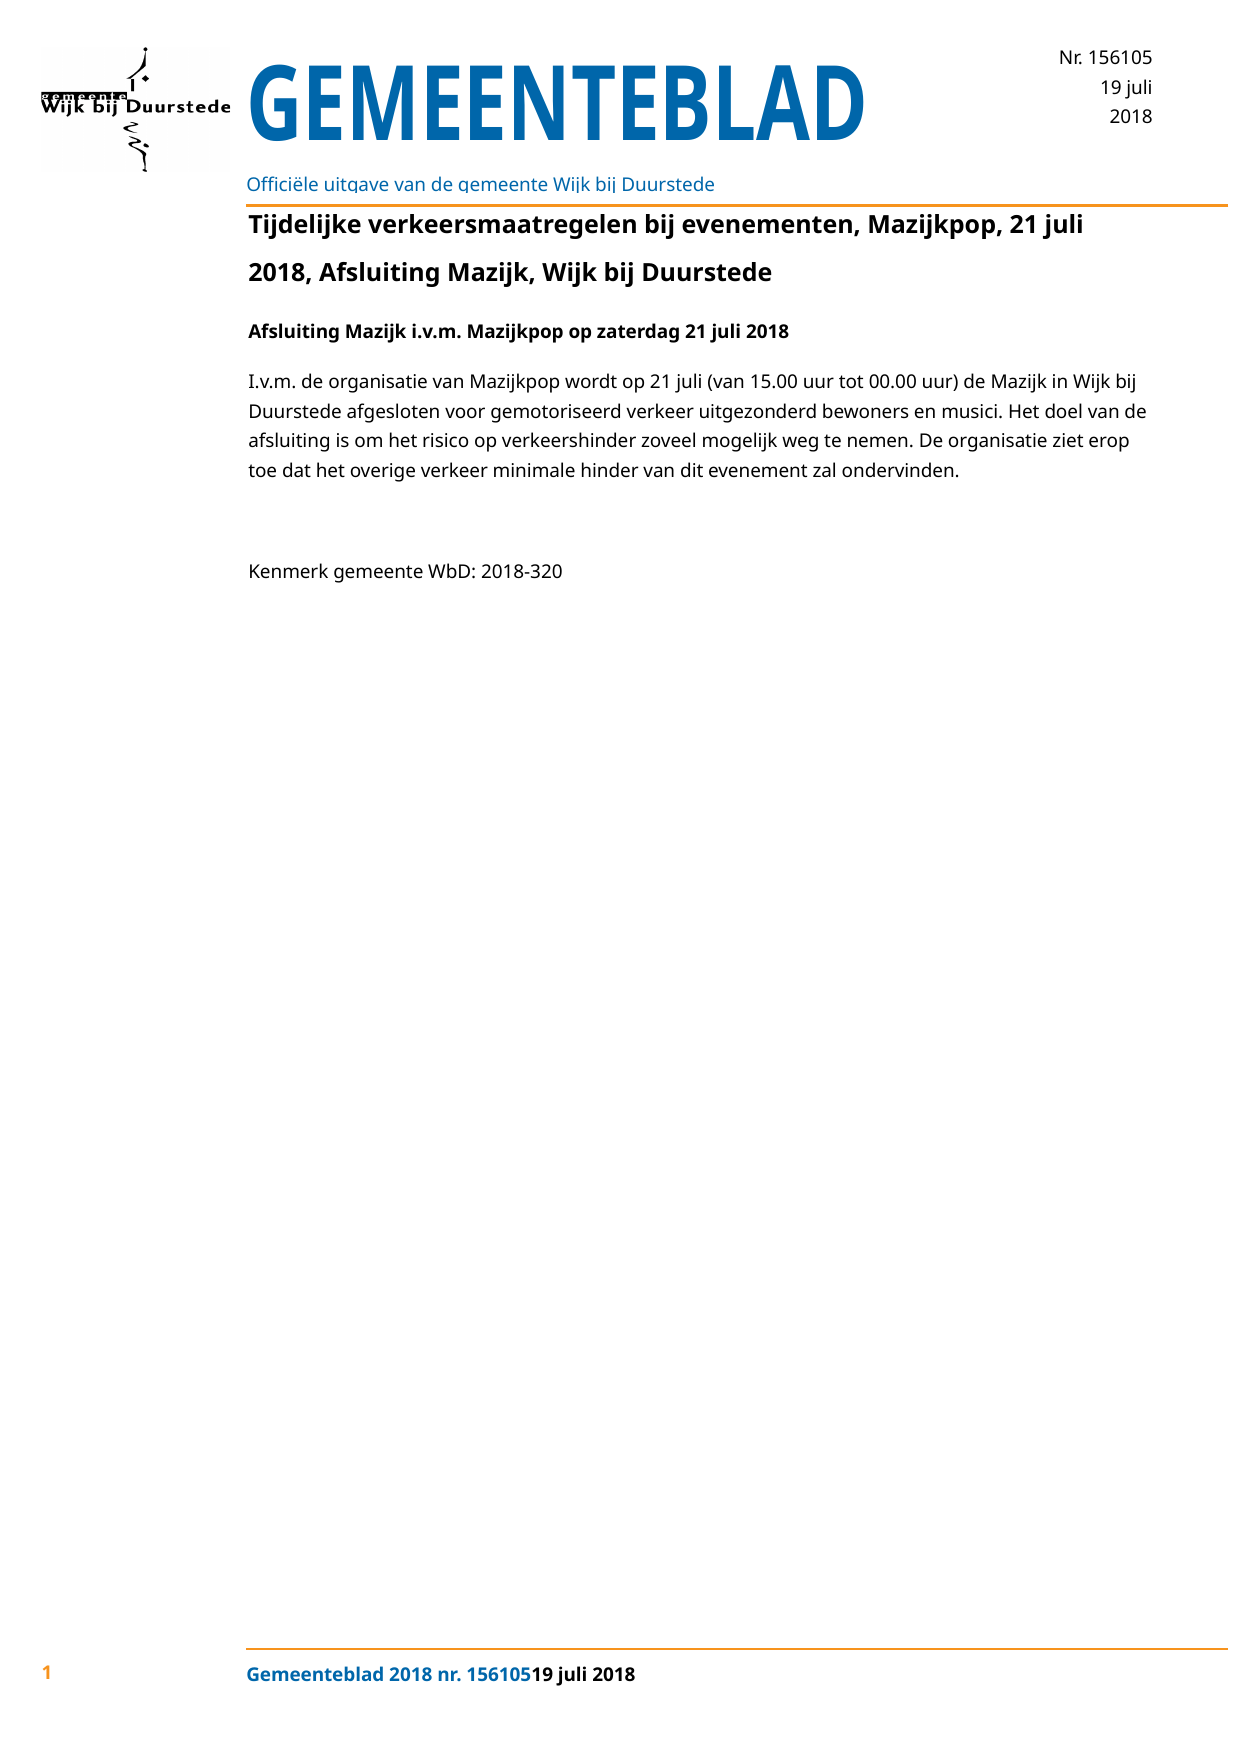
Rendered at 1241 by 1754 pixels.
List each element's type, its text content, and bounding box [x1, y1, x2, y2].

text I.v.m. de organisatie van Mazijkpop wordt op 21 juli (van 15.00 uur tot 00.00 uur) de Mazijk in Wijk bij Duurstede afgesloten voor gemotoriseerd verkeer uitgezonderd bewoners en musici. Het doel van de afsluiting is om het risico op verkeershinder zoveel mogelijk weg te nemen. De organisatie ziet erop toe dat het overige verkeer minimale hinder van dit evenement zal ondervinden. [248, 368, 1152, 483]
picture [41, 47, 231, 172]
text Afsluiting Mazijk i.v.m. Mazijkpop op zaterdag 21 juli 2018 [248, 318, 1152, 344]
text Kenmerk gemeente WbD: 2018-320 [248, 558, 1152, 584]
text Tijdelijke verkeersmaatregelen bij evenementen, Mazijkpop, 21 juli 2018, Afsluiting Mazijk, Wijk bij Duurstede [248, 207, 1152, 288]
